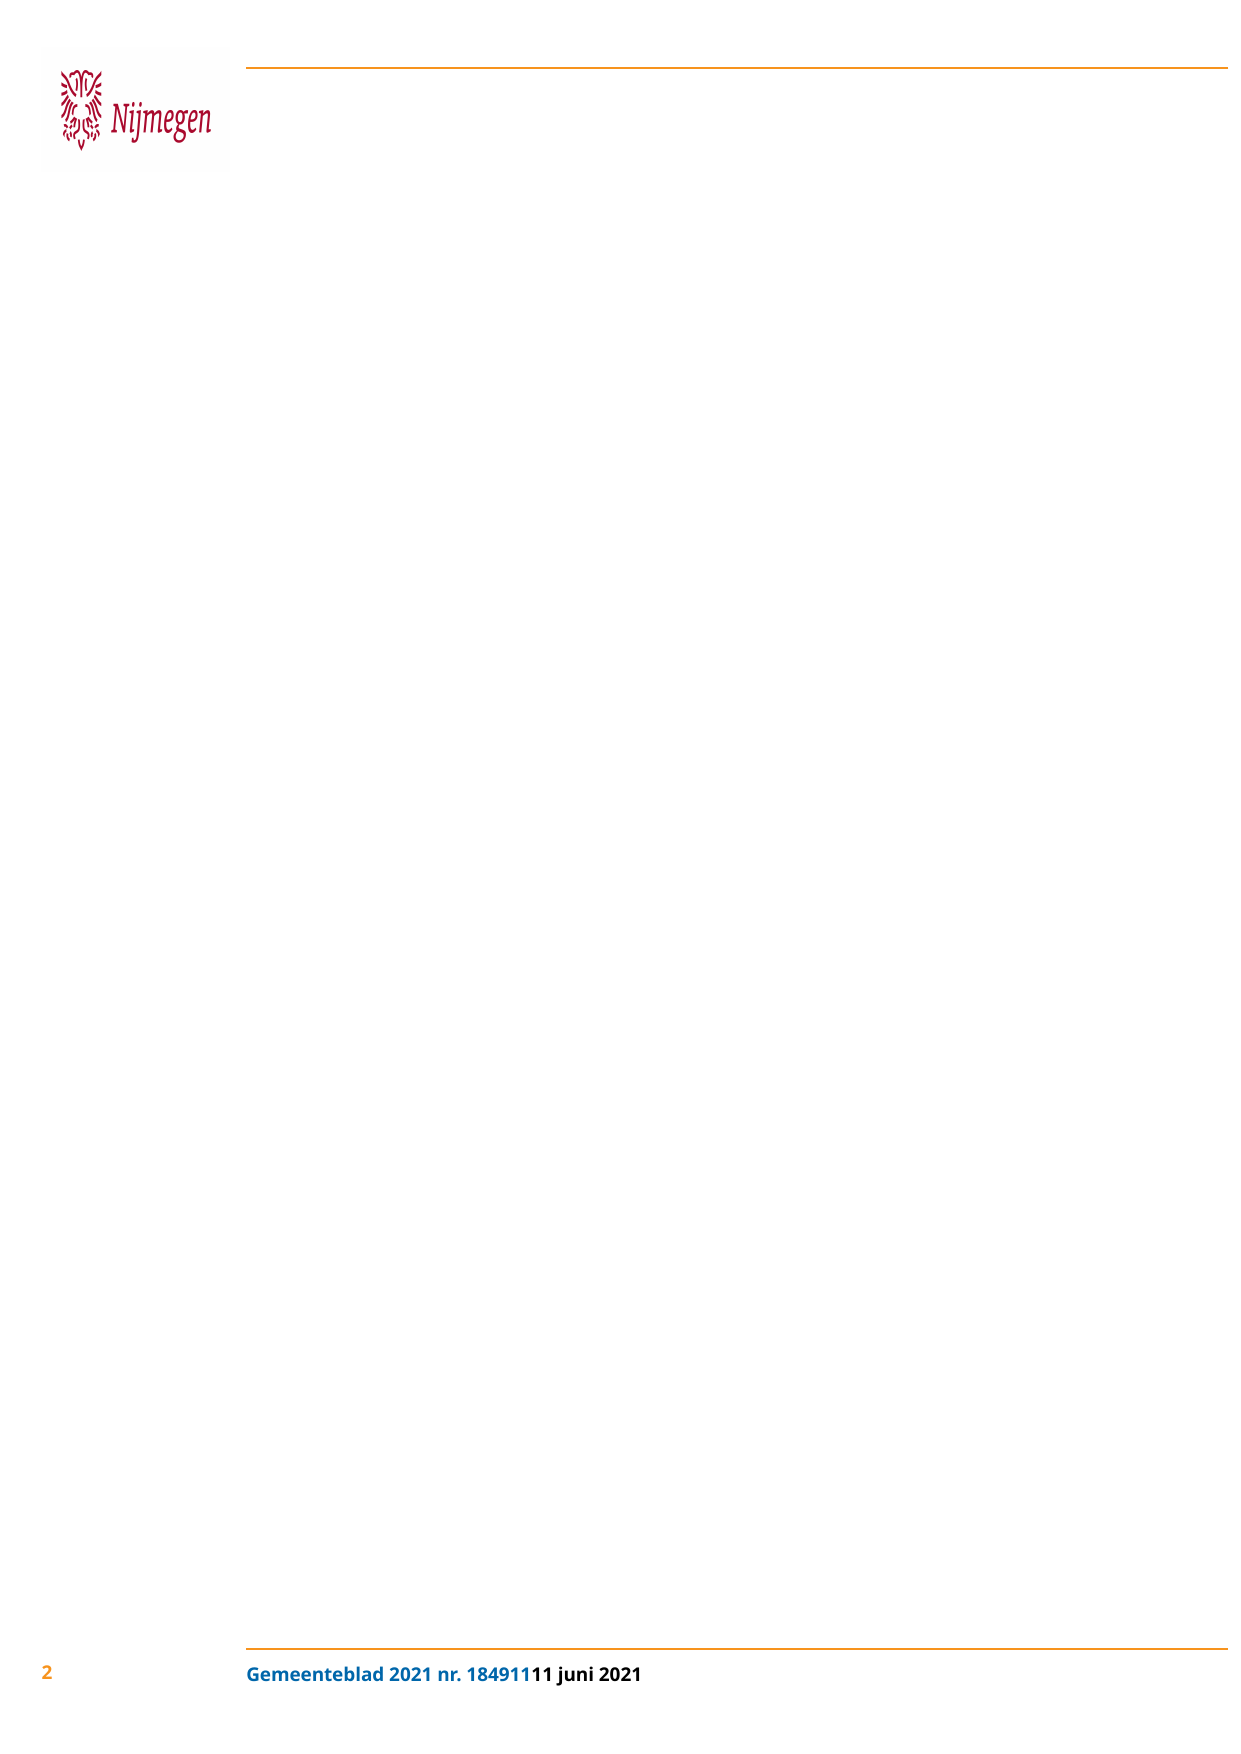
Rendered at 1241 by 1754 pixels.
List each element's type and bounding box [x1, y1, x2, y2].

picture [41, 47, 231, 172]
